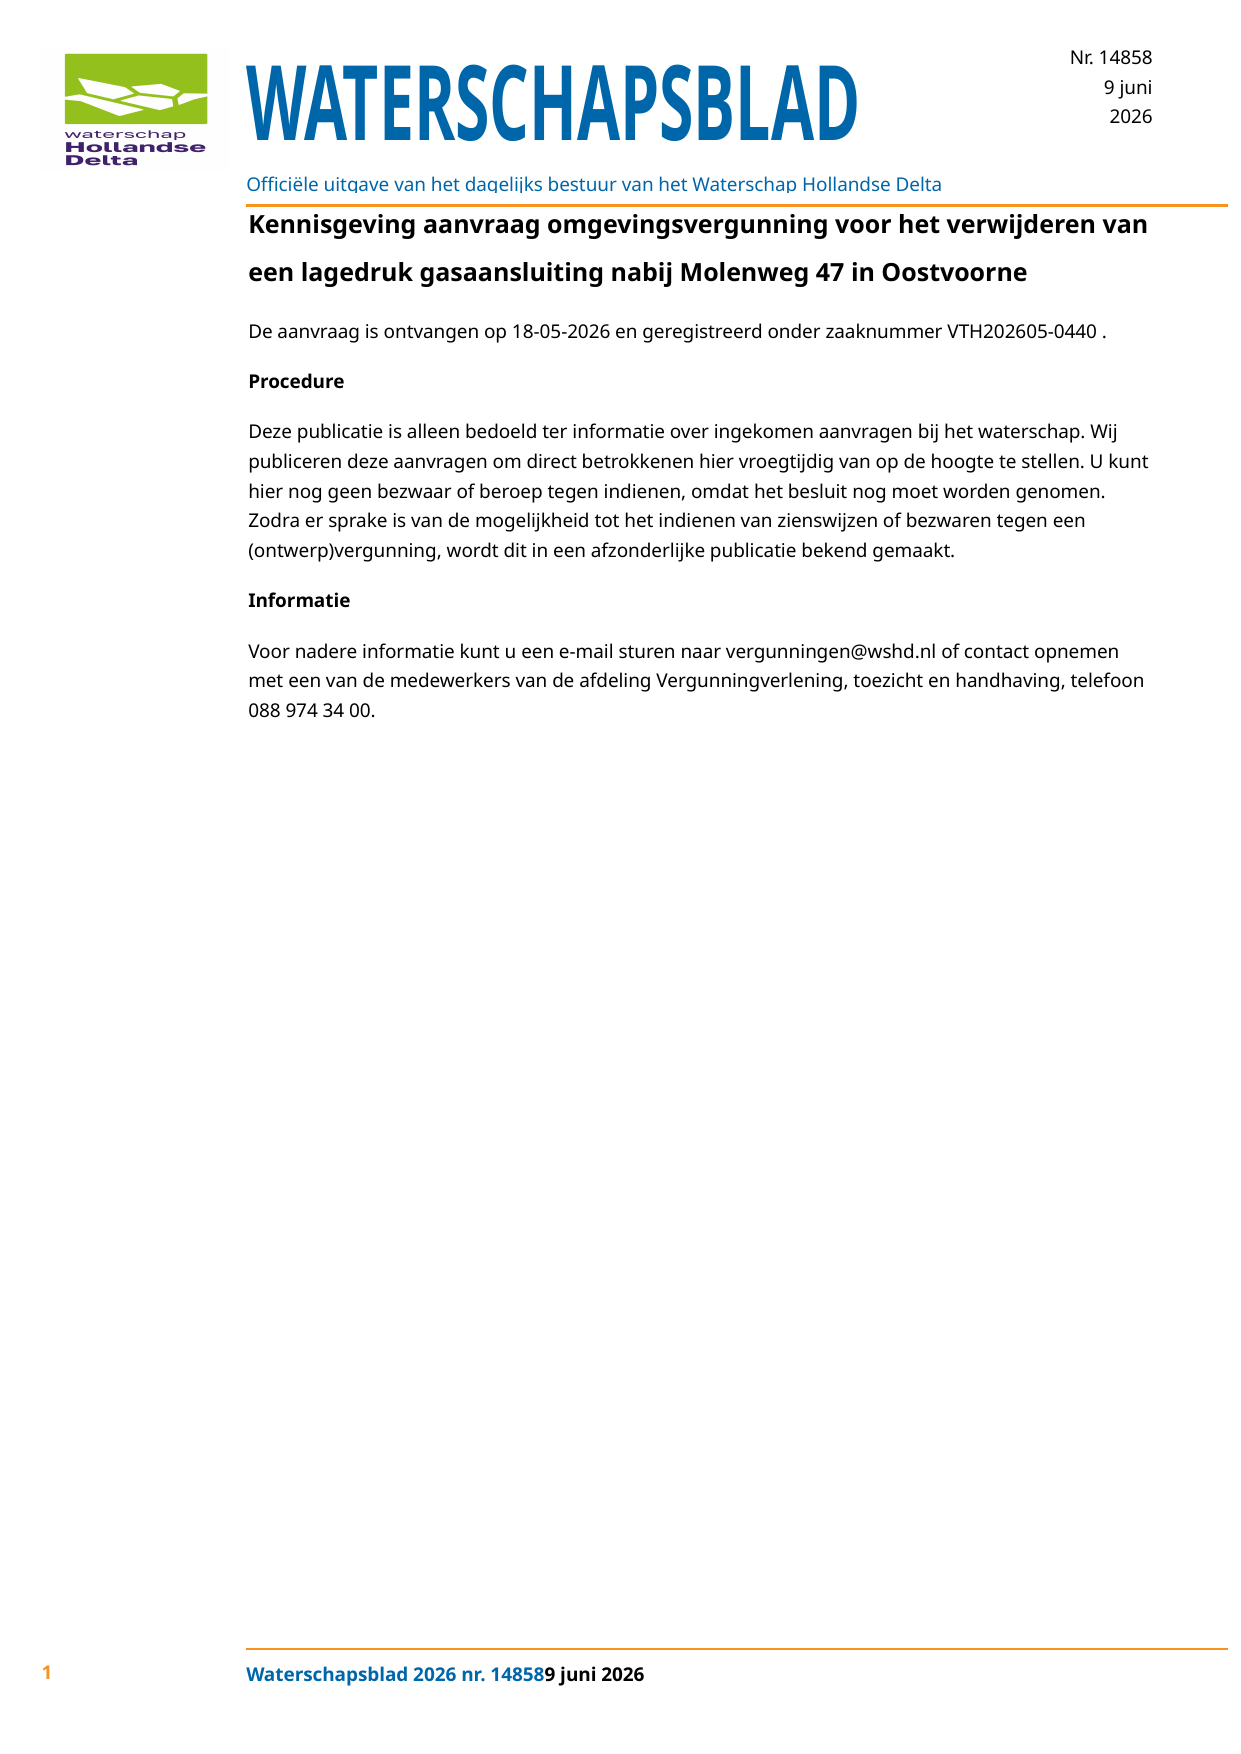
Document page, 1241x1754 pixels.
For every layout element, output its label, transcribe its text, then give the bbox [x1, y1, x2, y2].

text Voor nadere informatie kunt u een e-mail sturen naar vergunningen@wshd.nl of contact opnemen met een van de medewerkers van de afdeling Vergunningverlening, toezicht en handhaving, telefoon 088 974 34 00. [248, 638, 1152, 723]
text Procedure [248, 368, 1152, 394]
picture [41, 47, 231, 172]
text Kennisgeving aanvraag omgevingsvergunning voor het verwijderen van een lagedruk gasaansluiting nabij Molenweg 47 in Oostvoorne [248, 207, 1152, 288]
text Deze publicatie is alleen bedoeld ter informatie over ingekomen aanvragen bij het waterschap. Wij publiceren deze aanvragen om direct betrokkenen hier vroegtijdig van op de hoogte te stellen. U kunt hier nog geen bezwaar of beroep tegen indienen, omdat het besluit nog moet worden genomen. Zodra er sprake is van de mogelijkheid tot het indienen van zienswijzen of bezwaren tegen een (ontwerp)vergunning, wordt dit in een afzonderlijke publicatie bekend gemaakt. [248, 419, 1152, 563]
text Informatie [248, 587, 1152, 613]
text De aanvraag is ontvangen op 18-05-2026 en geregistreerd onder zaaknummer VTH202605-0440 . [248, 318, 1152, 344]
